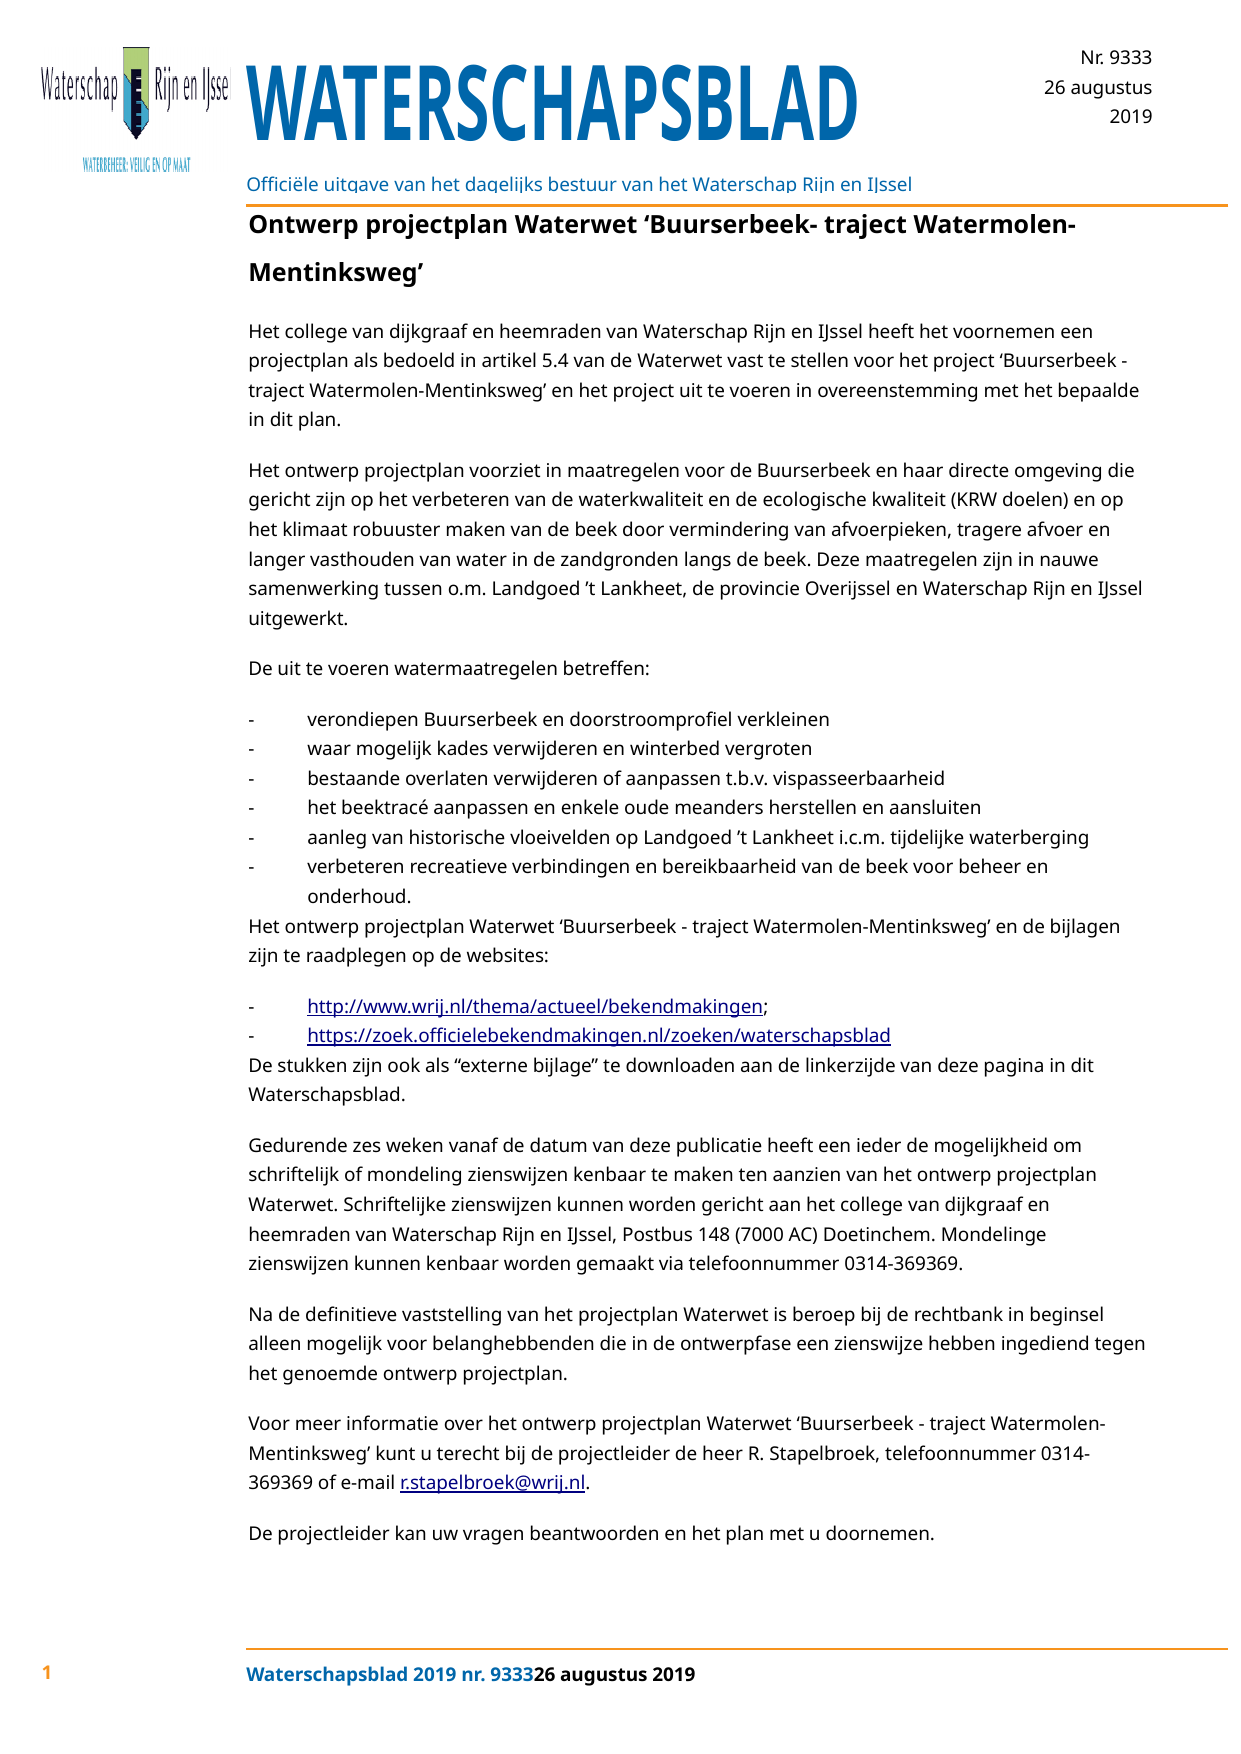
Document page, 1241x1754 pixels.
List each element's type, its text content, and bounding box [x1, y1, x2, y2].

text Ontwerp projectplan Waterwet ‘Buurserbeek- traject Watermolen-Mentinksweg’ [248, 207, 1152, 288]
text De uit te voeren watermaatregelen betreffen: [248, 655, 1152, 681]
list het beektracé aanpassen en enkele oude meanders herstellen en aansluiten [248, 794, 1152, 820]
picture [41, 47, 231, 172]
text Na de definitieve vaststelling van het projectplan Waterwet is beroep bij de rechtbank in beginsel alleen mogelijk voor belanghebbenden die in de ontwerpfase een zienswijze hebben ingediend tegen het genoemde ontwerp projectplan. [248, 1301, 1152, 1386]
text De stukken zijn ook als “externe bijlage” te downloaden aan de linkerzijde van deze pagina in dit Waterschapsblad. [248, 1052, 1152, 1107]
list verbeteren recreatieve verbindingen en bereikbaarheid van de beek voor beheer en onderhoud. [248, 854, 1152, 909]
list http://www.wrij.nl/thema/actueel/bekendmakingen; [248, 993, 1152, 1019]
list bestaande overlaten verwijderen of aanpassen t.b.v. vispasseerbaarheid [248, 765, 1152, 791]
text Gedurende zes weken vanaf de datum van deze publicatie heeft een ieder de mogelijkheid om schriftelijk of mondeling zienswijzen kenbaar te maken ten aanzien van het ontwerp projectplan Waterwet. Schriftelijke zienswijzen kunnen worden gericht aan het college van dijkgraaf en heemraden van Waterschap Rijn en IJssel, Postbus 148 (7000 AC) Doetinchem. Mondelinge zienswijzen kunnen kenbaar worden gemaakt via telefoonnummer 0314-369369. [248, 1132, 1152, 1276]
text Het college van dijkgraaf en heemraden van Waterschap Rijn en IJssel heeft het voornemen een projectplan als bedoeld in artikel 5.4 van de Waterwet vast te stellen voor het project ‘Buurserbeek - traject Watermolen-Mentinksweg’ en het project uit te voeren in overeenstemming met het bepaalde in dit plan. [248, 318, 1152, 432]
list aanleg van historische vloeivelden op Landgoed ’t Lankheet i.c.m. tijdelijke waterberging [248, 824, 1152, 850]
list verondiepen Buurserbeek en doorstroomprofiel verkleinen [248, 706, 1152, 732]
list waar mogelijk kades verwijderen en winterbed vergroten [248, 735, 1152, 761]
text Het ontwerp projectplan Waterwet ‘Buurserbeek - traject Watermolen-Mentinksweg’ en de bijlagen zijn te raadplegen op de websites: [248, 913, 1152, 968]
text De projectleider kan uw vragen beantwoorden en het plan met u doornemen. [248, 1520, 1152, 1546]
list https://zoek.officielebekendmakingen.nl/zoeken/waterschapsblad [248, 1022, 1152, 1048]
text Voor meer informatie over het ontwerp projectplan Waterwet ‘Buurserbeek - traject Watermolen-Mentinksweg’ kunt u terecht bij de projectleider de heer R. Stapelbroek, telefoonnummer 0314-369369 of e-mail r.stapelbroek@wrij.nl. [248, 1410, 1152, 1495]
text Het ontwerp projectplan voorziet in maatregelen voor de Buurserbeek en haar directe omgeving die gericht zijn op het verbeteren van de waterkwaliteit en de ecologische kwaliteit (KRW doelen) en op het klimaat robuuster maken van de beek door vermindering van afvoerpieken, tragere afvoer en langer vasthouden van water in de zandgronden langs de beek. Deze maatregelen zijn in nauwe samenwerking tussen o.m. Landgoed ’t Lankheet, de provincie Overijssel en Waterschap Rijn en IJssel uitgewerkt. [248, 457, 1152, 631]
